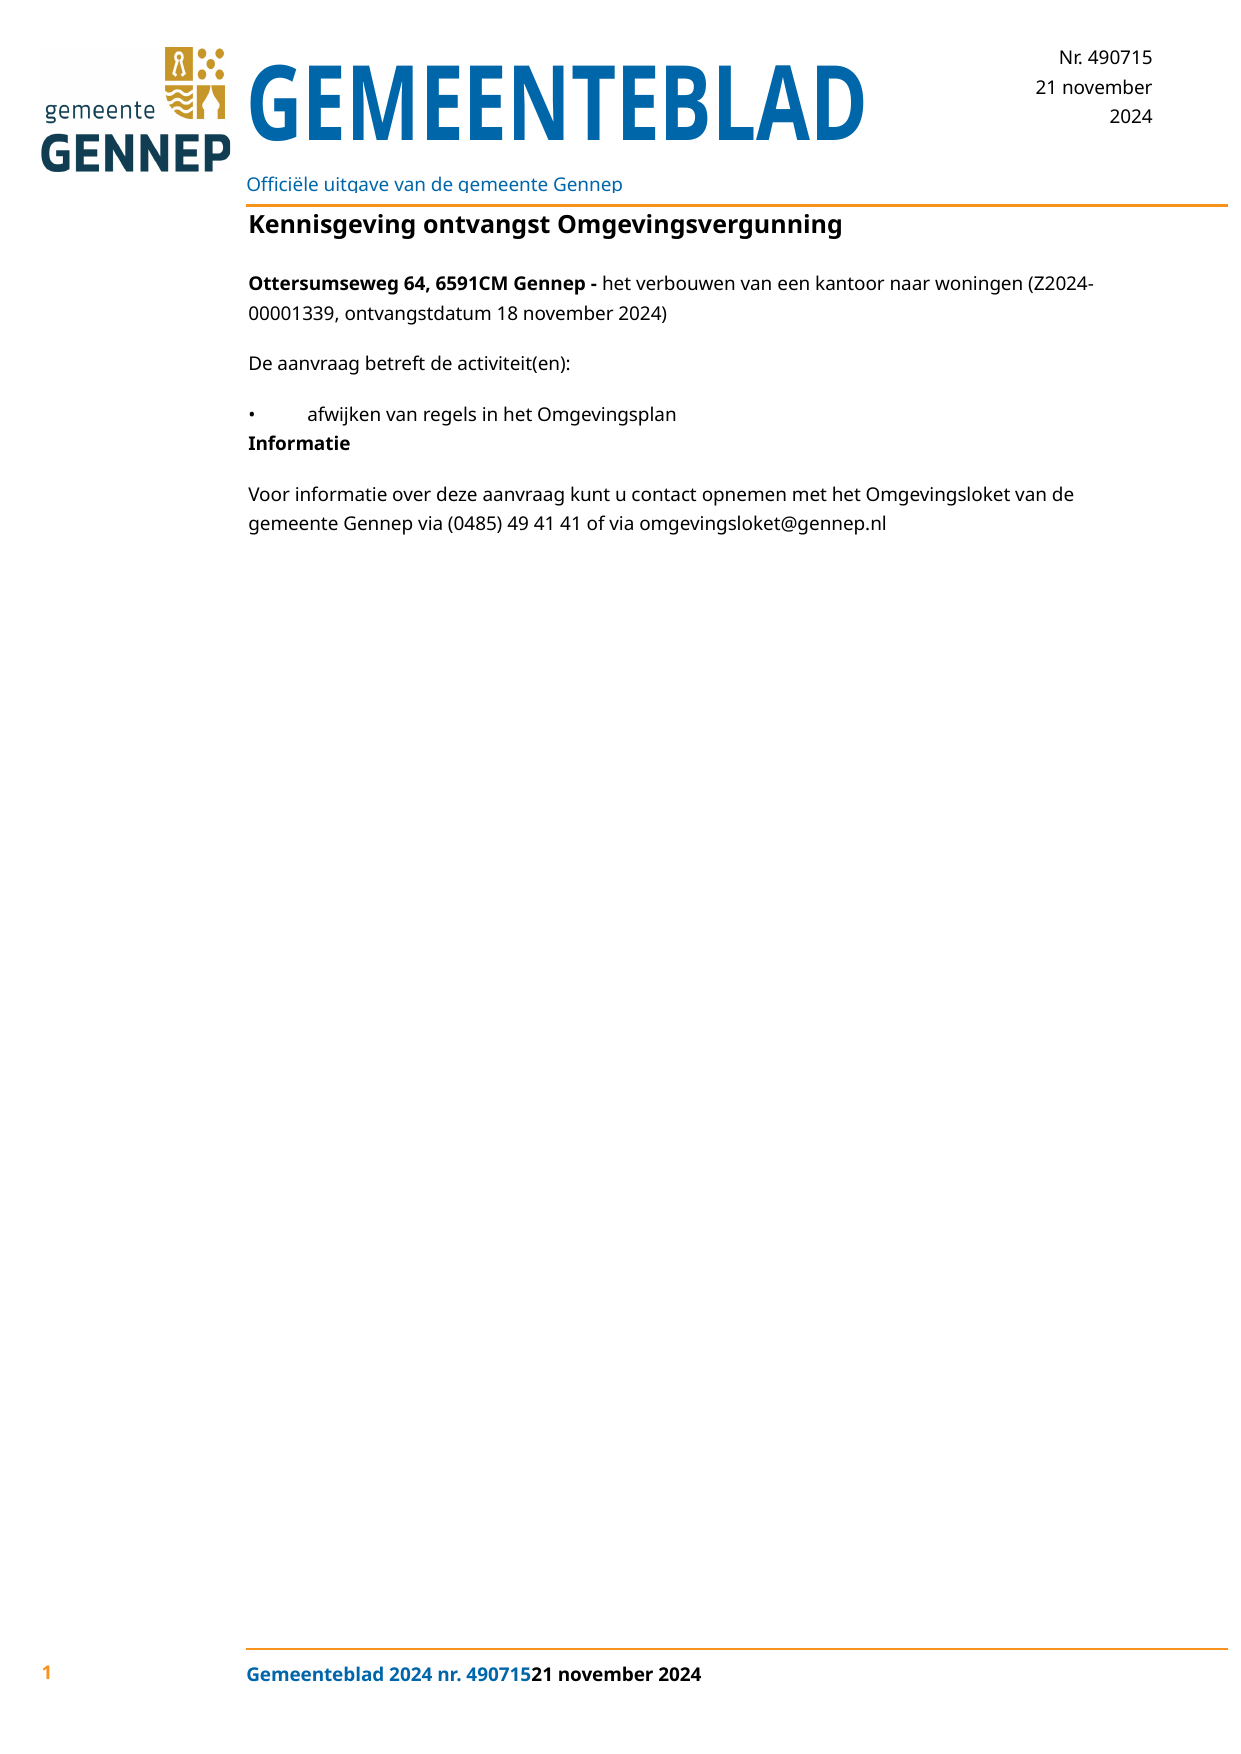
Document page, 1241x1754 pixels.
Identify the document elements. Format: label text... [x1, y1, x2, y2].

text Kennisgeving ontvangst Omgevingsvergunning [248, 207, 1152, 241]
text Voor informatie over deze aanvraag kunt u contact opnemen met het Omgevingsloket van de gemeente Gennep via (0485) 49 41 41 of via omgevingsloket@gennep.nl [248, 481, 1152, 536]
text De aanvraag betreft de activiteit(en): [248, 350, 1152, 376]
picture [41, 47, 231, 172]
list afwijken van regels in het Omgevingsplan [248, 401, 1152, 426]
text Informatie [248, 430, 1152, 456]
text Ottersumseweg 64, 6591CM Gennep - het verbouwen van een kantoor naar woningen (Z2024-00001339, ontvangstdatum 18 november 2024) [248, 270, 1152, 326]
